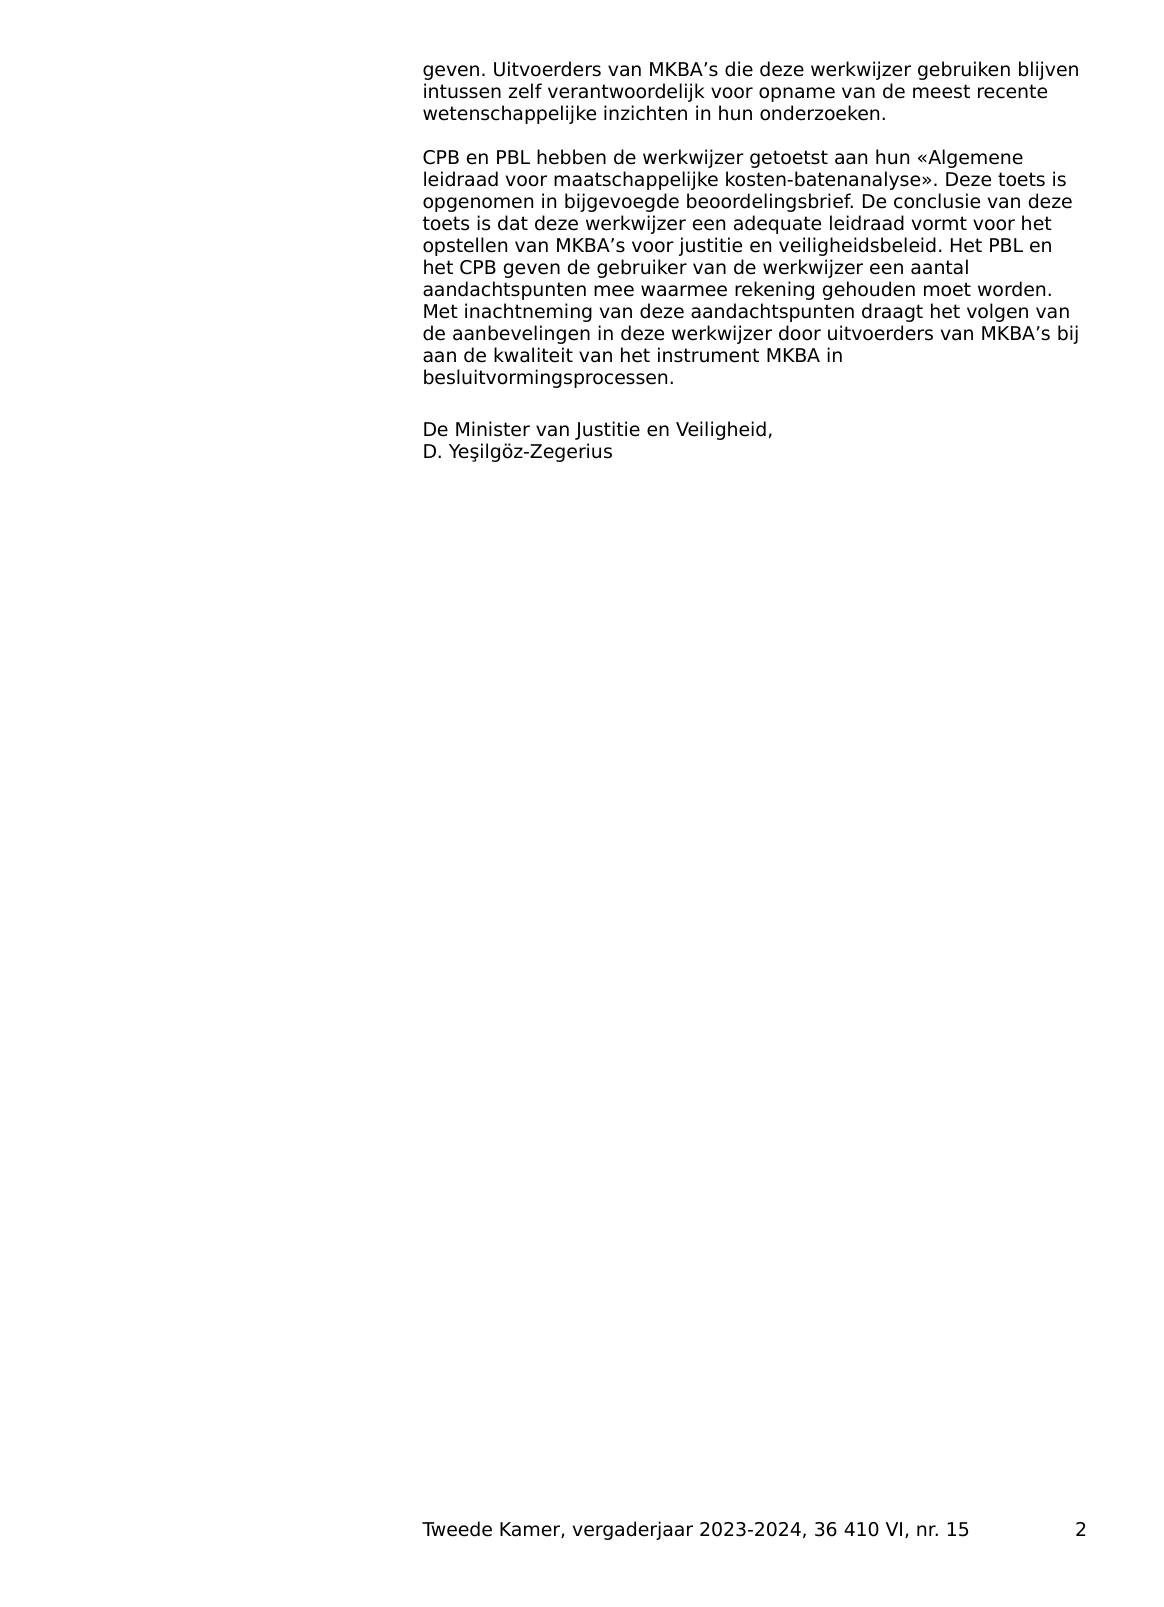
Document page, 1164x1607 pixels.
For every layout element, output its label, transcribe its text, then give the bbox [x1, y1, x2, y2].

text geven. Uitvoerders van MKBA’s die deze werkwijzer gebruiken blijven intussen zelf verantwoordelijk voor opname van de meest recente wetenschappelijke inzichten in hun onderzoeken. [422, 59, 1087, 125]
text De Minister van Justitie en Veiligheid, D. Yeşilgöz-Zegerius [422, 419, 1087, 463]
text CPB en PBL hebben de werkwijzer getoetst aan hun «Algemene leidraad voor maatschappelijke kosten-batenanalyse». Deze toets is opgenomen in bijgevoegde beoordelingsbrief. De conclusie van deze toets is dat deze werkwijzer een adequate leidraad vormt voor het opstellen van MKBA’s voor justitie en veiligheidsbeleid. Het PBL en het CPB geven de gebruiker van de werkwijzer een aantal aandachtspunten mee waarmee rekening gehouden moet worden. Met inachtneming van deze aandachtspunten draagt het volgen van de aanbevelingen in deze werkwijzer door uitvoerders van MKBA’s bij aan de kwaliteit van het instrument MKBA in besluitvormingsprocessen. [422, 147, 1087, 389]
